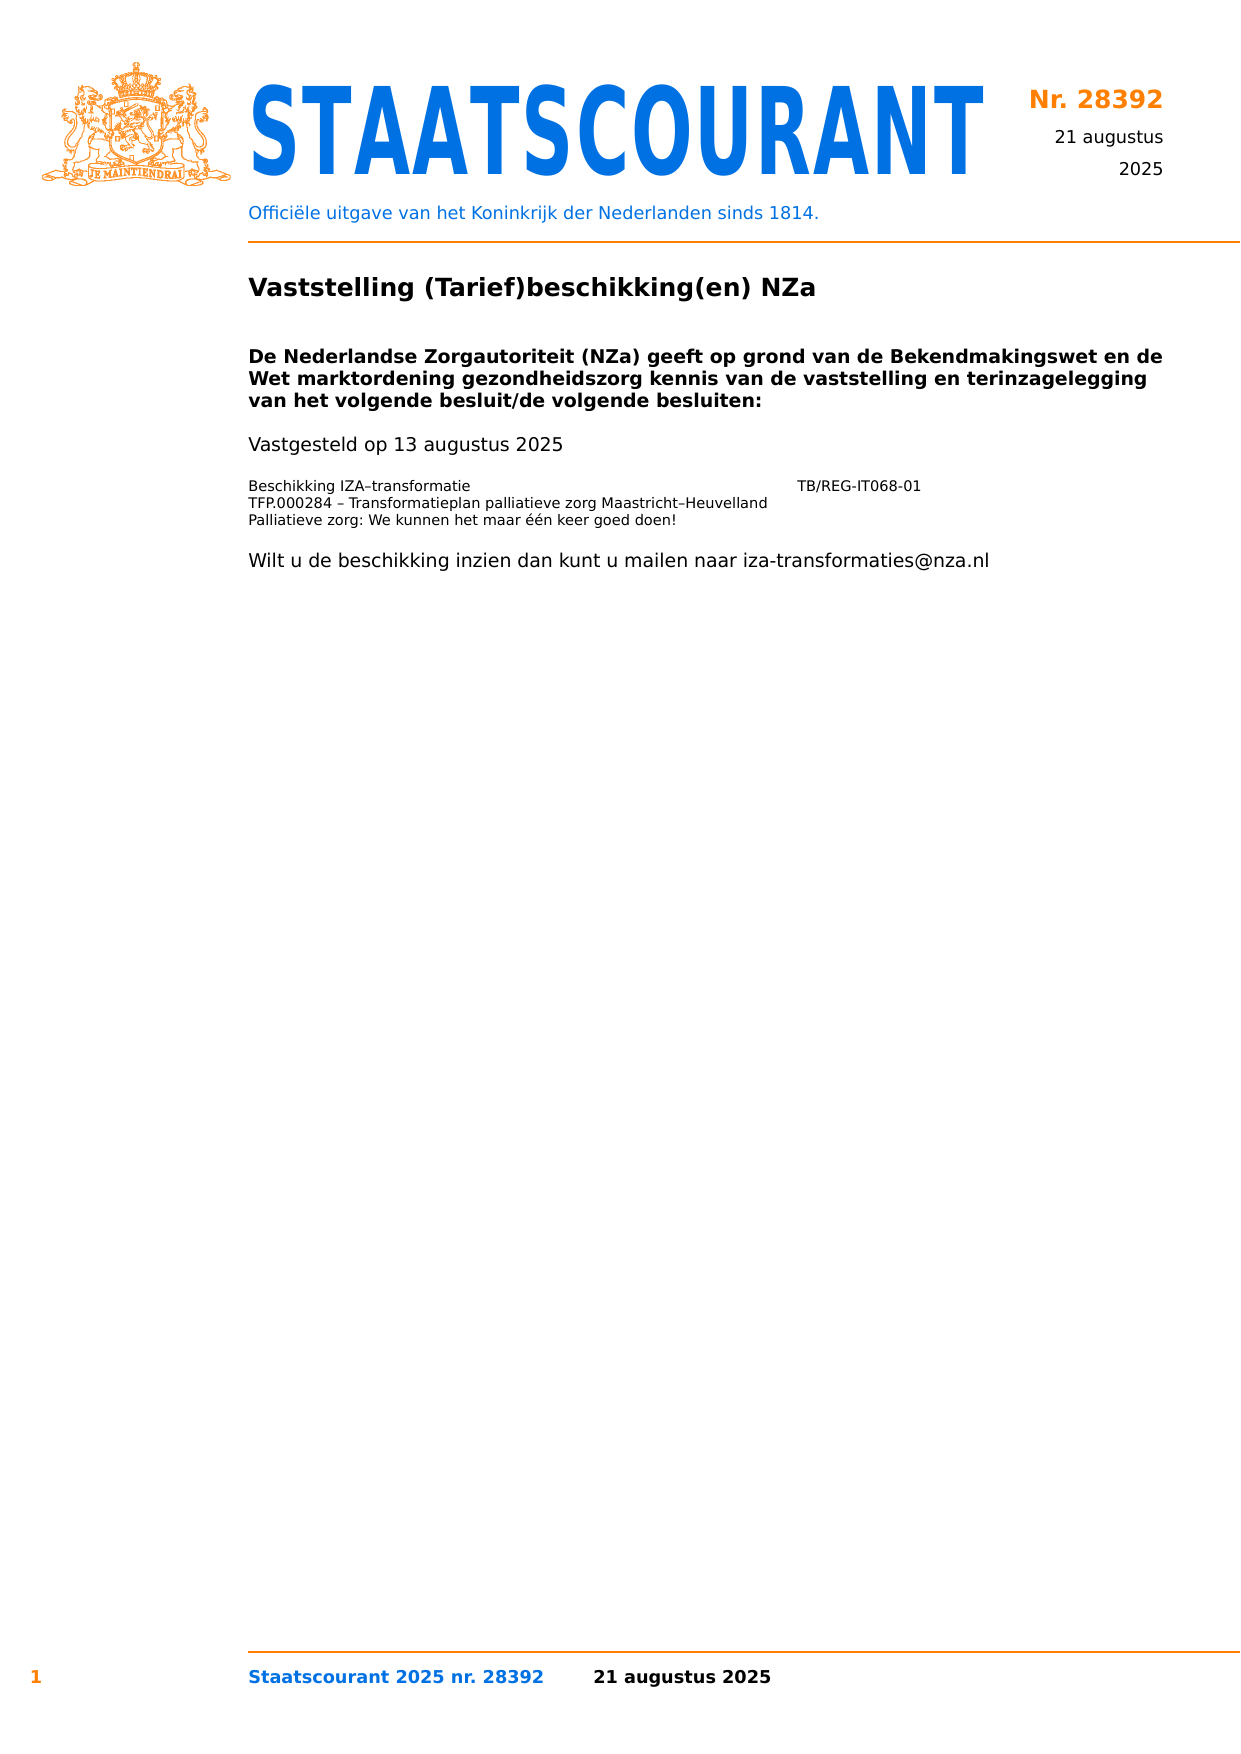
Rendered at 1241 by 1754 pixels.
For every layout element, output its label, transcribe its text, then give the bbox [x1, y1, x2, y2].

table_cell Officiële uitgave van het Koninkrijk der Nederlanden sinds 1814. [248, 203, 1240, 241]
subtitle Vaststelling (Tarief)beschikking(en) NZa [248, 273, 1163, 302]
table_cell 2025 [998, 153, 1240, 203]
table_header STAATSCOURANT [248, 62, 998, 203]
table_header TB/REG-IT068-01 [791, 478, 1163, 528]
table_header Beschikking IZA–transformatie TFP.000284 – Transformatieplan palliatieve zorg Maastricht–Heuvelland Palliatieve zorg: We kunnen het maar één keer goed doen! [248, 478, 791, 528]
table_cell 21 augustus [998, 121, 1240, 153]
text Vastgesteld op 13 augustus 2025 [248, 434, 1163, 456]
table_header Nr. 28392 [998, 62, 1240, 121]
text De Nederlandse Zorgautoriteit (NZa) geeft op grond van de Bekendmakingswet en de Wet marktordening gezondheidszorg kennis van de vaststelling en terinzagelegging van het volgende besluit/de volgende besluiten: [248, 346, 1163, 412]
table_header [25, 62, 248, 241]
picture [41, 62, 231, 186]
text Wilt u de beschikking inzien dan kunt u mailen naar iza-transformaties@nza.nl [248, 550, 1163, 572]
